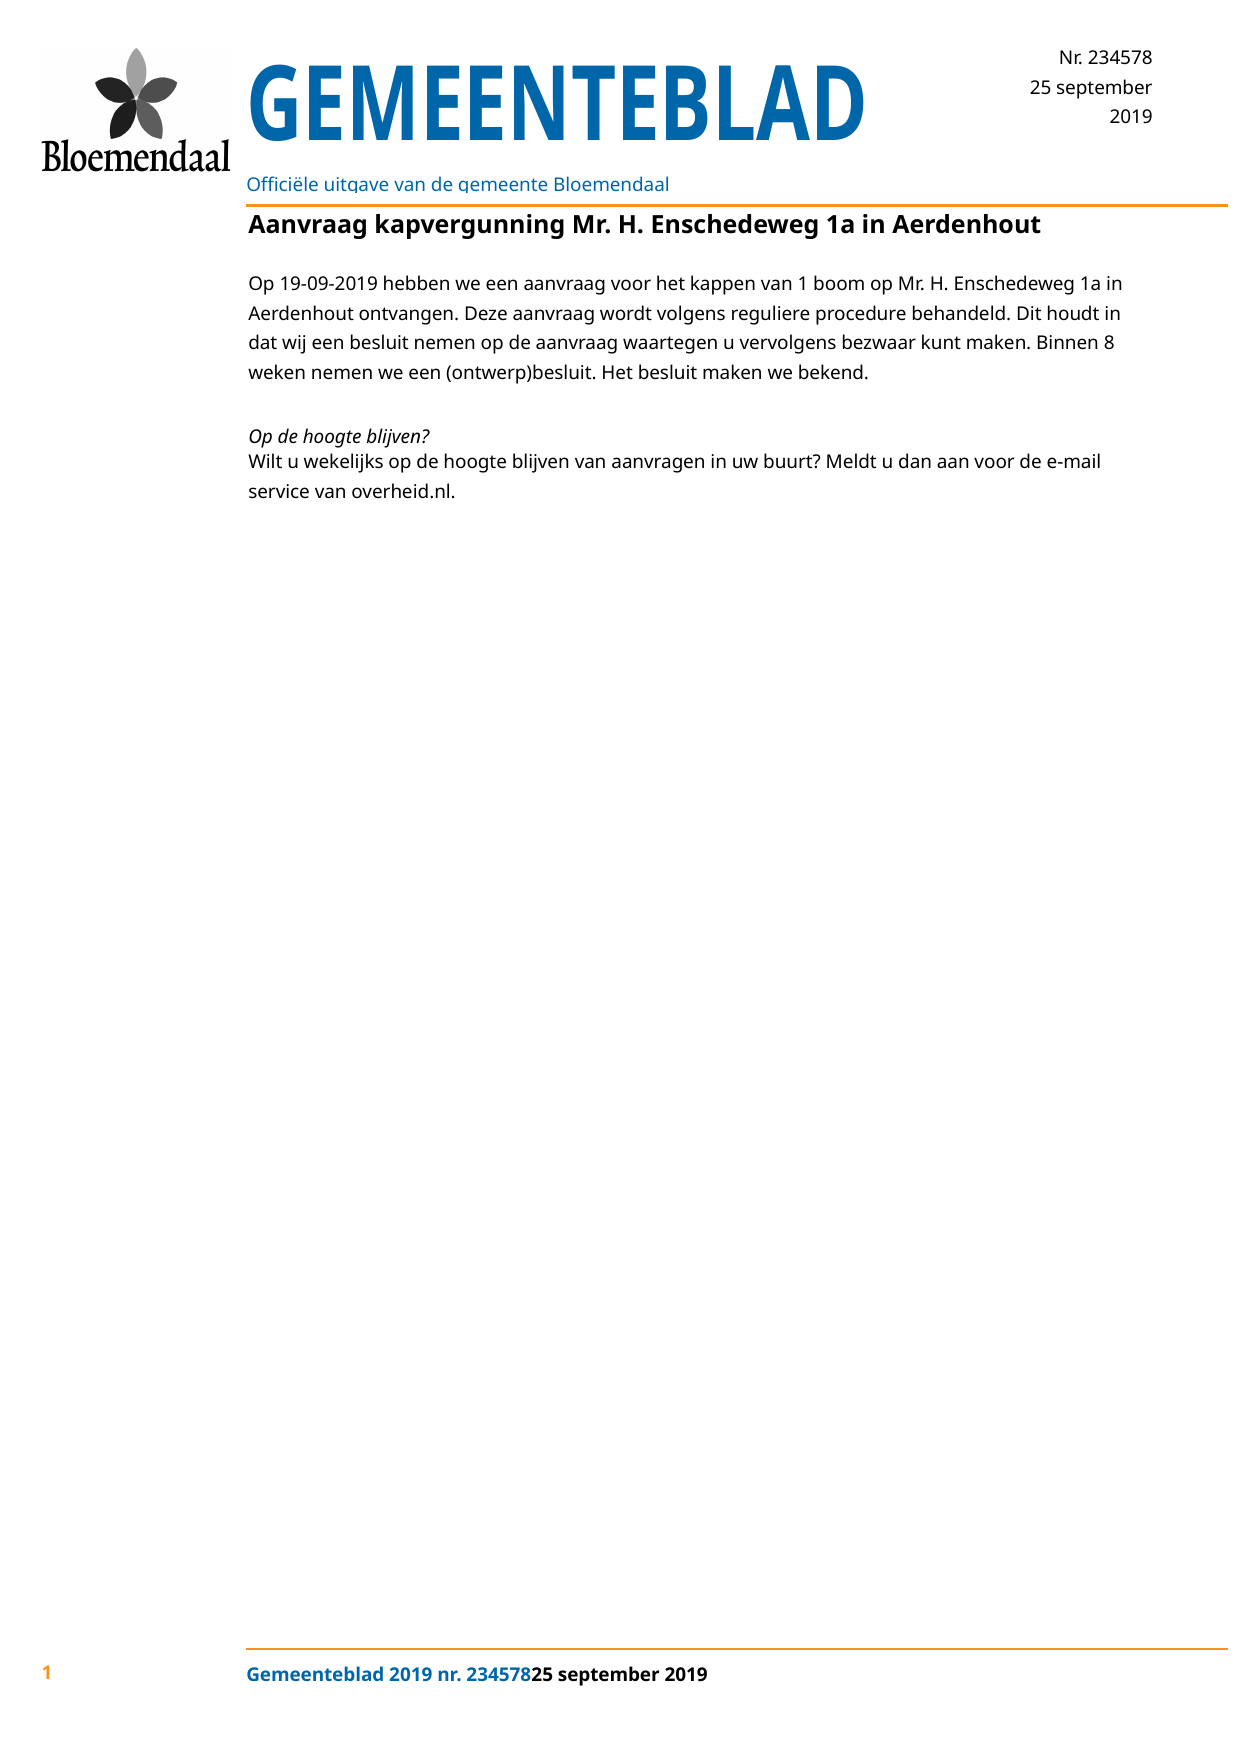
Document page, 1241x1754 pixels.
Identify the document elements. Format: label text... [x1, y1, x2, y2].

text Op 19-09-2019 hebben we een aanvraag voor het kappen van 1 boom op Mr. H. Enschedeweg 1a in Aerdenhout ontvangen. Deze aanvraag wordt volgens reguliere procedure behandeld. Dit houdt in dat wij een besluit nemen op de aanvraag waartegen u vervolgens bezwaar kunt maken. Binnen 8 weken nemen we een (ontwerp)besluit. Het besluit maken we bekend. [248, 270, 1152, 385]
picture [41, 47, 231, 172]
text Aanvraag kapvergunning Mr. H. Enschedeweg 1a in Aerdenhout [248, 207, 1152, 241]
text Wilt u wekelijks op de hoogte blijven van aanvragen in uw buurt? Meldt u dan aan voor de e-mail service van overheid.nl. [248, 449, 1152, 504]
text Op de hoogte blijven? [248, 423, 1152, 449]
